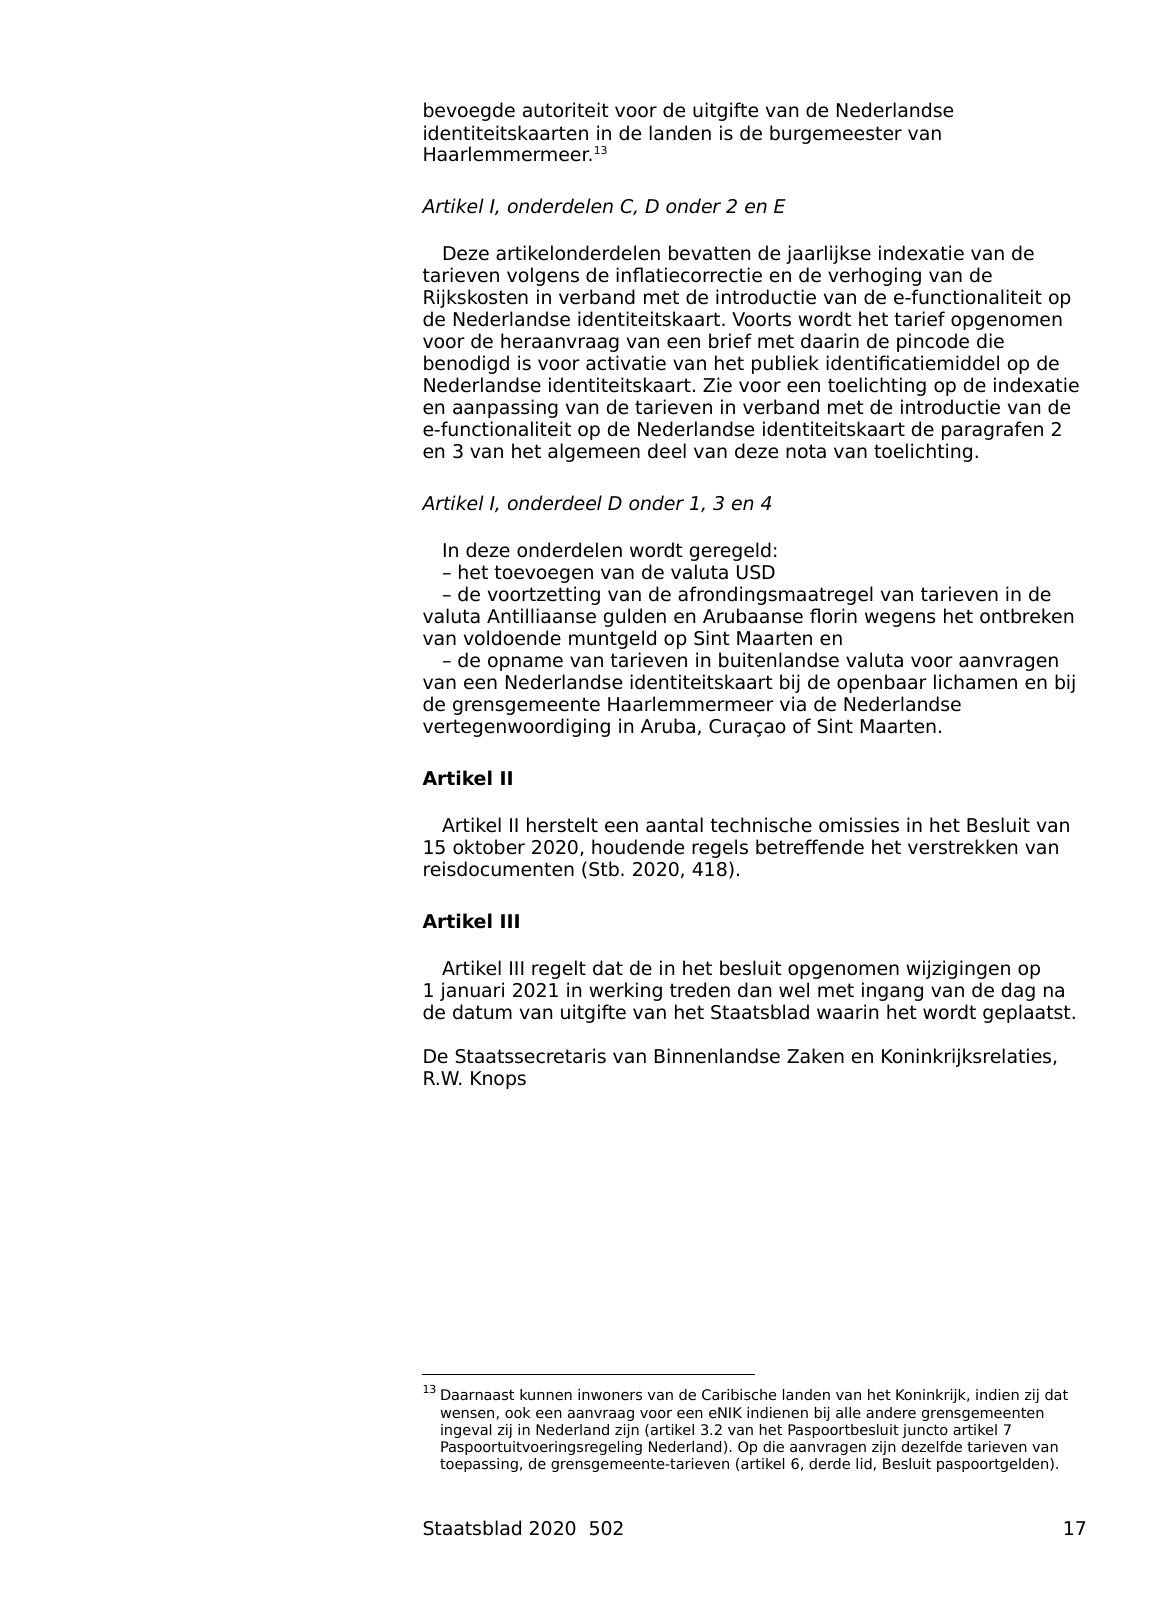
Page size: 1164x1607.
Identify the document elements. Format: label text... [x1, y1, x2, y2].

text De Staatssecretaris van Binnenlandse Zaken en Koninkrijksrelaties, R.W. Knops [422, 1046, 1087, 1090]
text – de voortzetting van de afrondingsmaatregel van tarieven in de valuta Antilliaanse gulden en Arubaanse florin wegens het ontbreken van voldoende muntgeld op Sint Maarten en [422, 584, 1087, 650]
text – de opname van tarieven in buitenlandse valuta voor aanvragen van een Nederlandse identiteitskaart bij de openbaar lichamen en bij de grensgemeente Haarlemmermeer via de Nederlandse vertegenwoordiging in Aruba, Curaçao of Sint Maarten. [422, 650, 1087, 738]
text Deze artikelonderdelen bevatten de jaarlijkse indexatie van de tarieven volgens de inflatiecorrectie en de verhoging van de Rijkskosten in verband met de introductie van de e-functionaliteit op de Nederlandse identiteitskaart. Voorts wordt het tarief opgenomen voor de heraanvraag van een brief met daarin de pincode die benodigd is voor activatie van het publiek identificatiemiddel op de Nederlandse identiteitskaart. Zie voor een toelichting op de indexatie en aanpassing van de tarieven in verband met de introductie van de e-functionaliteit op de Nederlandse identiteitskaart de paragrafen 2 en 3 van het algemeen deel van deze nota van toelichting. [422, 243, 1087, 463]
text Artikel III regelt dat de in het besluit opgenomen wijzigingen op 1 januari 2021 in werking treden dan wel met ingang van de dag na de datum van uitgifte van het Staatsblad waarin het wordt geplaatst. [422, 958, 1087, 1024]
text In deze onderdelen wordt geregeld: [422, 540, 1087, 562]
subtitle Artikel III [422, 911, 1087, 933]
subtitle Artikel II [422, 768, 1087, 790]
text bevoegde autoriteit voor de uitgifte van de Nederlandse identiteitskaarten in de landen is de burgemeester van Haarlemmermeer. [422, 100, 1087, 166]
text Daarnaast kunnen inwoners van de Caribische landen van het Koninkrijk, indien zij dat wensen, ook een aanvraag voor een eNIK indienen bij alle andere grensgemeenten ingeval zij in Nederland zijn (artikel 3.2 van het Paspoortbesluit juncto artikel 7 Paspoortuitvoeringsregeling Nederland). Op die aanvragen zijn dezelfde tarieven van toepassing, de grensgemeente-tarieven (artikel 6, derde lid, Besluit paspoortgelden). [422, 1383, 1087, 1473]
subtitle Artikel I, onderdeel D onder 1, 3 en 4 [422, 493, 1087, 515]
subtitle Artikel I, onderdelen C, D onder 2 en E [422, 196, 1087, 218]
text – het toevoegen van de valuta USD [422, 562, 1087, 584]
text Artikel II herstelt een aantal technische omissies in het Besluit van 15 oktober 2020, houdende regels betreffende het verstrekken van reisdocumenten (Stb. 2020, 418). [422, 815, 1087, 881]
